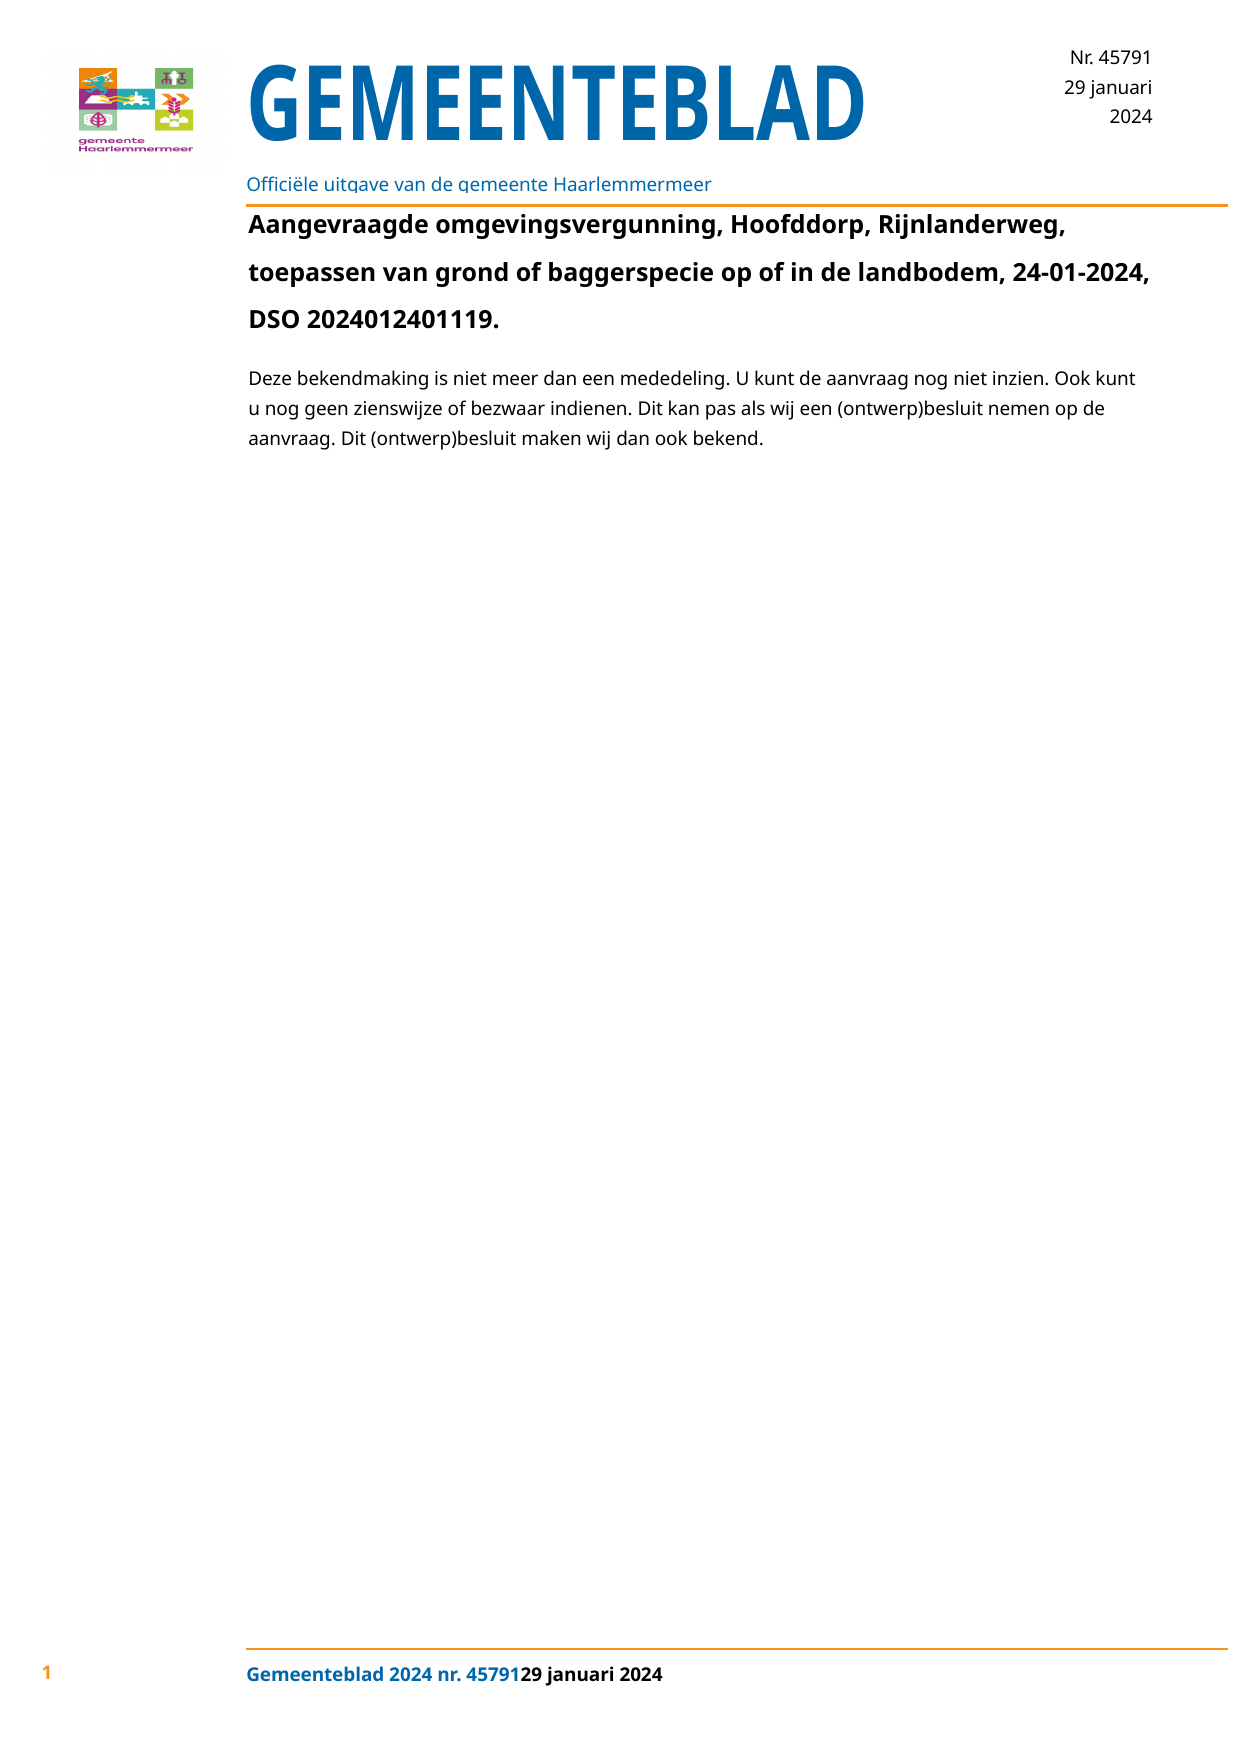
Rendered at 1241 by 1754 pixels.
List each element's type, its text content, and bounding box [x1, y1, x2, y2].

text Deze bekendmaking is niet meer dan een mededeling. U kunt de aanvraag nog niet inzien. Ook kunt u nog geen zienswijze of bezwaar indienen. Dit kan pas als wij een (ontwerp)besluit nemen op de aanvraag. Dit (ontwerp)besluit maken wij dan ook bekend. [248, 366, 1152, 450]
text Aangevraagde omgevingsvergunning, Hoofddorp, Rijnlanderweg, toepassen van grond of baggerspecie op of in de landbodem, 24-01-2024, DSO 2024012401119. [248, 207, 1152, 336]
picture [41, 47, 231, 172]
